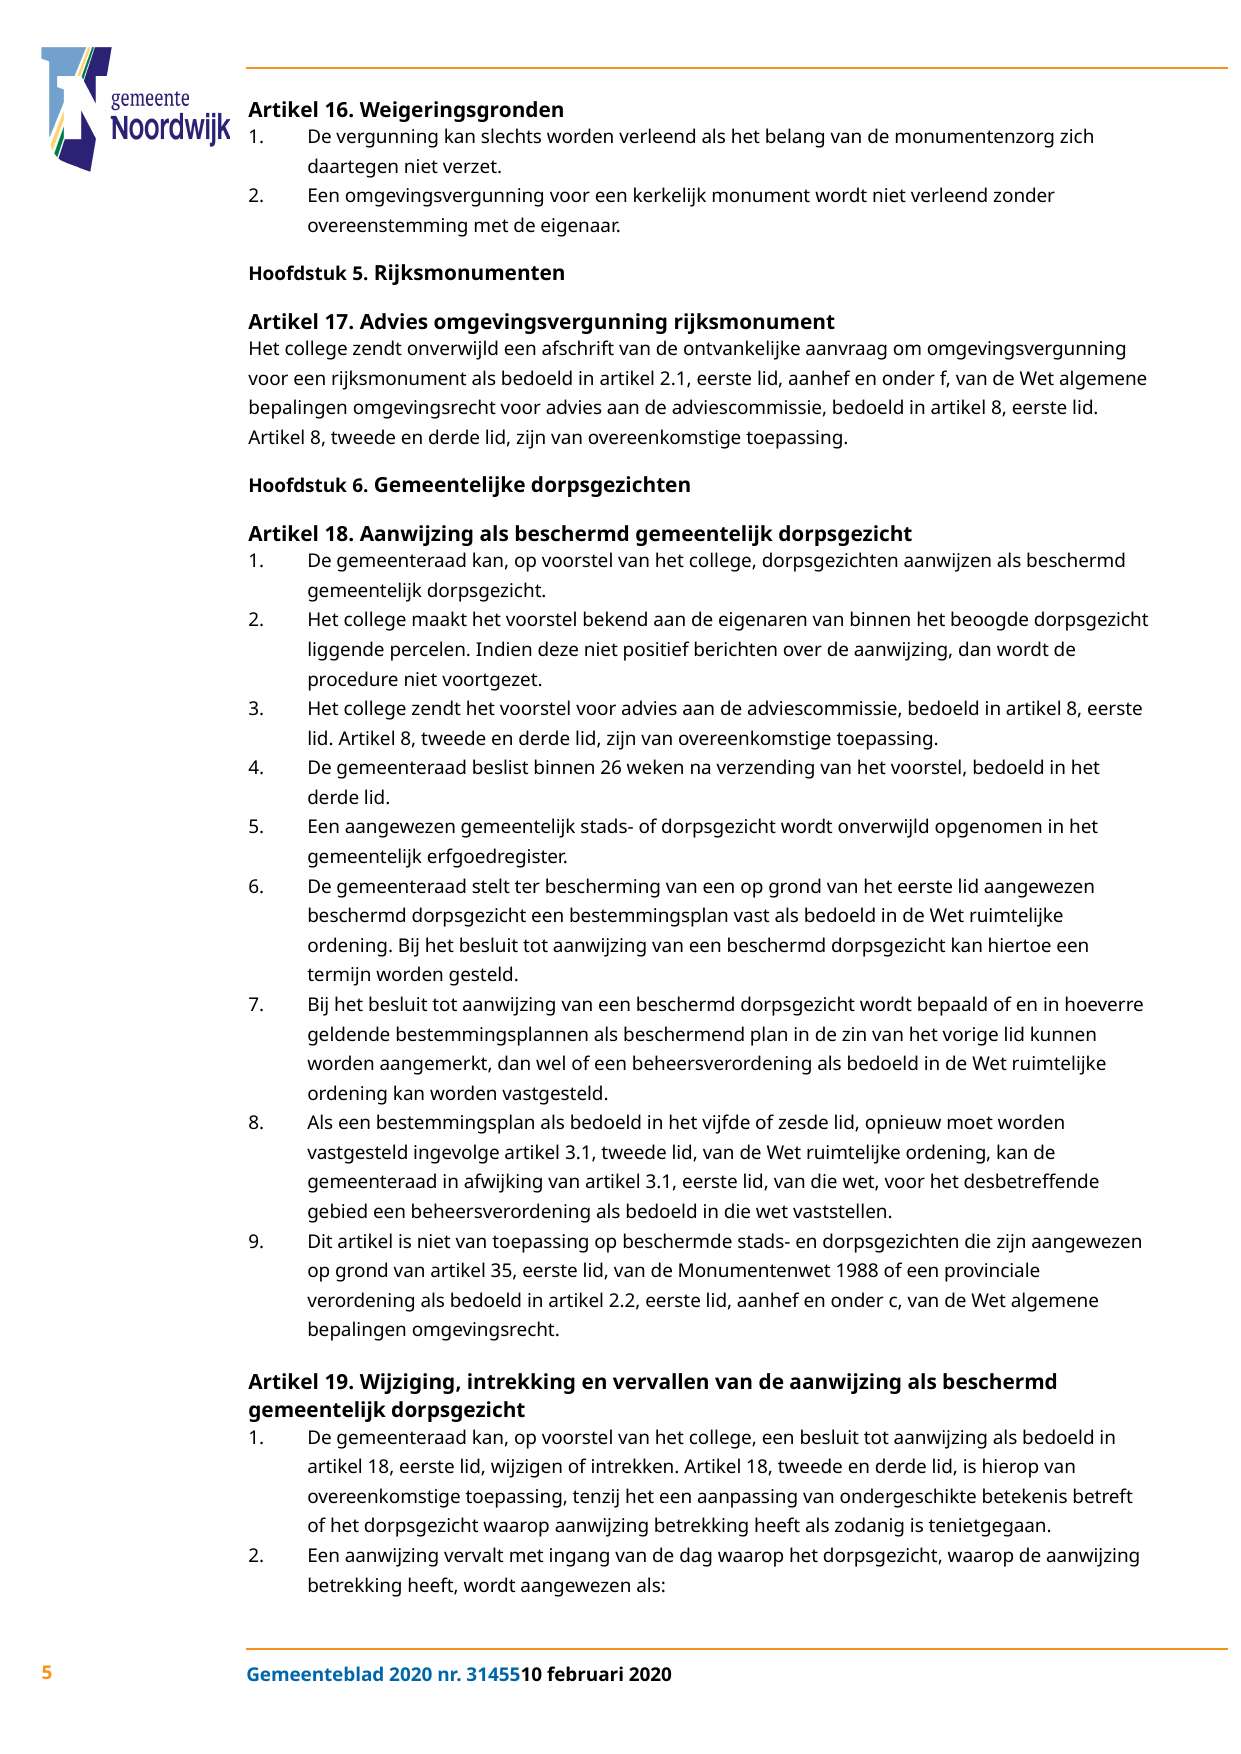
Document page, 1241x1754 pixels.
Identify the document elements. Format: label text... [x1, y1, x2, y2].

list De vergunning kan slechts worden verleend als het belang van de monumentenzorg zich daartegen niet verzet. [248, 123, 1152, 178]
picture [41, 47, 231, 172]
text Artikel 16. Weigeringsgronden [248, 95, 1152, 123]
list Als een bestemmingsplan als bedoeld in het vijfde of zesde lid, opnieuw moet worden vastgesteld ingevolge artikel 3.1, tweede lid, van de Wet ruimtelijke ordening, kan de gemeenteraad in afwijking van artikel 3.1, eerste lid, van die wet, voor het desbetreffende gebied een beheersverordening als bedoeld in die wet vaststellen. [248, 1109, 1152, 1224]
list Een aangewezen gemeentelijk stads- of dorpsgezicht wordt onverwijld opgenomen in het gemeentelijk erfgoedregister. [248, 814, 1152, 869]
list De gemeenteraad beslist binnen 26 weken na verzending van het voorstel, bedoeld in het derde lid. [248, 754, 1152, 810]
text Hoofdstuk 6. Gemeentelijke dorpsgezichten [248, 470, 1152, 498]
list De gemeenteraad stelt ter bescherming van een op grond van het eerste lid aangewezen beschermd dorpsgezicht een bestemmingsplan vast als bedoeld in de Wet ruimtelijke ordening. Bij het besluit tot aanwijzing van een beschermd dorpsgezicht kan hiertoe een termijn worden gesteld. [248, 873, 1152, 987]
text Het college zendt onverwijld een afschrift van de ontvankelijke aanvraag om omgevingsvergunning voor een rijksmonument als bedoeld in artikel 2.1, eerste lid, aanhef en onder f, van de Wet algemene bepalingen omgevingsrecht voor advies aan de adviescommissie, bedoeld in artikel 8, eerste lid. Artikel 8, tweede en derde lid, zijn van overeenkomstige toepassing. [248, 335, 1152, 450]
text Artikel 19. Wijziging, intrekking en vervallen van de aanwijzing als beschermd gemeentelijk dorpsgezicht [248, 1367, 1152, 1424]
text Artikel 17. Advies omgevingsvergunning rijksmonument [248, 307, 1152, 335]
list Bij het besluit tot aanwijzing van een beschermd dorpsgezicht wordt bepaald of en in hoeverre geldende bestemmingsplannen als beschermend plan in de zin van het vorige lid kunnen worden aangemerkt, dan wel of een beheersverordening als bedoeld in de Wet ruimtelijke ordening kan worden vastgesteld. [248, 991, 1152, 1106]
list Dit artikel is niet van toepassing op beschermde stads- en dorpsgezichten die zijn aangewezen op grond van artikel 35, eerste lid, van de Monumentenwet 1988 of een provinciale verordening als bedoeld in artikel 2.2, eerste lid, aanhef en onder c, van de Wet algemene bepalingen omgevingsrecht. [248, 1228, 1152, 1342]
list Het college zendt het voorstel voor advies aan de adviescommissie, bedoeld in artikel 8, eerste lid. Artikel 8, tweede en derde lid, zijn van overeenkomstige toepassing. [248, 695, 1152, 751]
text Artikel 18. Aanwijzing als beschermd gemeentelijk dorpsgezicht [248, 519, 1152, 547]
text Hoofdstuk 5. Rijksmonumenten [248, 258, 1152, 286]
list Een omgevingsvergunning voor een kerkelijk monument wordt niet verleend zonder overeenstemming met de eigenaar. [248, 182, 1152, 238]
list Een aanwijzing vervalt met ingang van de dag waarop het dorpsgezicht, waarop de aanwijzing betrekking heeft, wordt aangewezen als: [248, 1542, 1152, 1597]
list De gemeenteraad kan, op voorstel van het college, dorpsgezichten aanwijzen als beschermd gemeentelijk dorpsgezicht. [248, 547, 1152, 603]
list Het college maakt het voorstel bekend aan de eigenaren van binnen het beoogde dorpsgezicht liggende percelen. Indien deze niet positief berichten over de aanwijzing, dan wordt de procedure niet voortgezet. [248, 607, 1152, 691]
list De gemeenteraad kan, op voorstel van het college, een besluit tot aanwijzing als bedoeld in artikel 18, eerste lid, wijzigen of intrekken. Artikel 18, tweede en derde lid, is hierop van overeenkomstige toepassing, tenzij het een aanpassing van ondergeschikte betekenis betreft of het dorpsgezicht waarop aanwijzing betrekking heeft als zodanig is tenietgegaan. [248, 1424, 1152, 1538]
